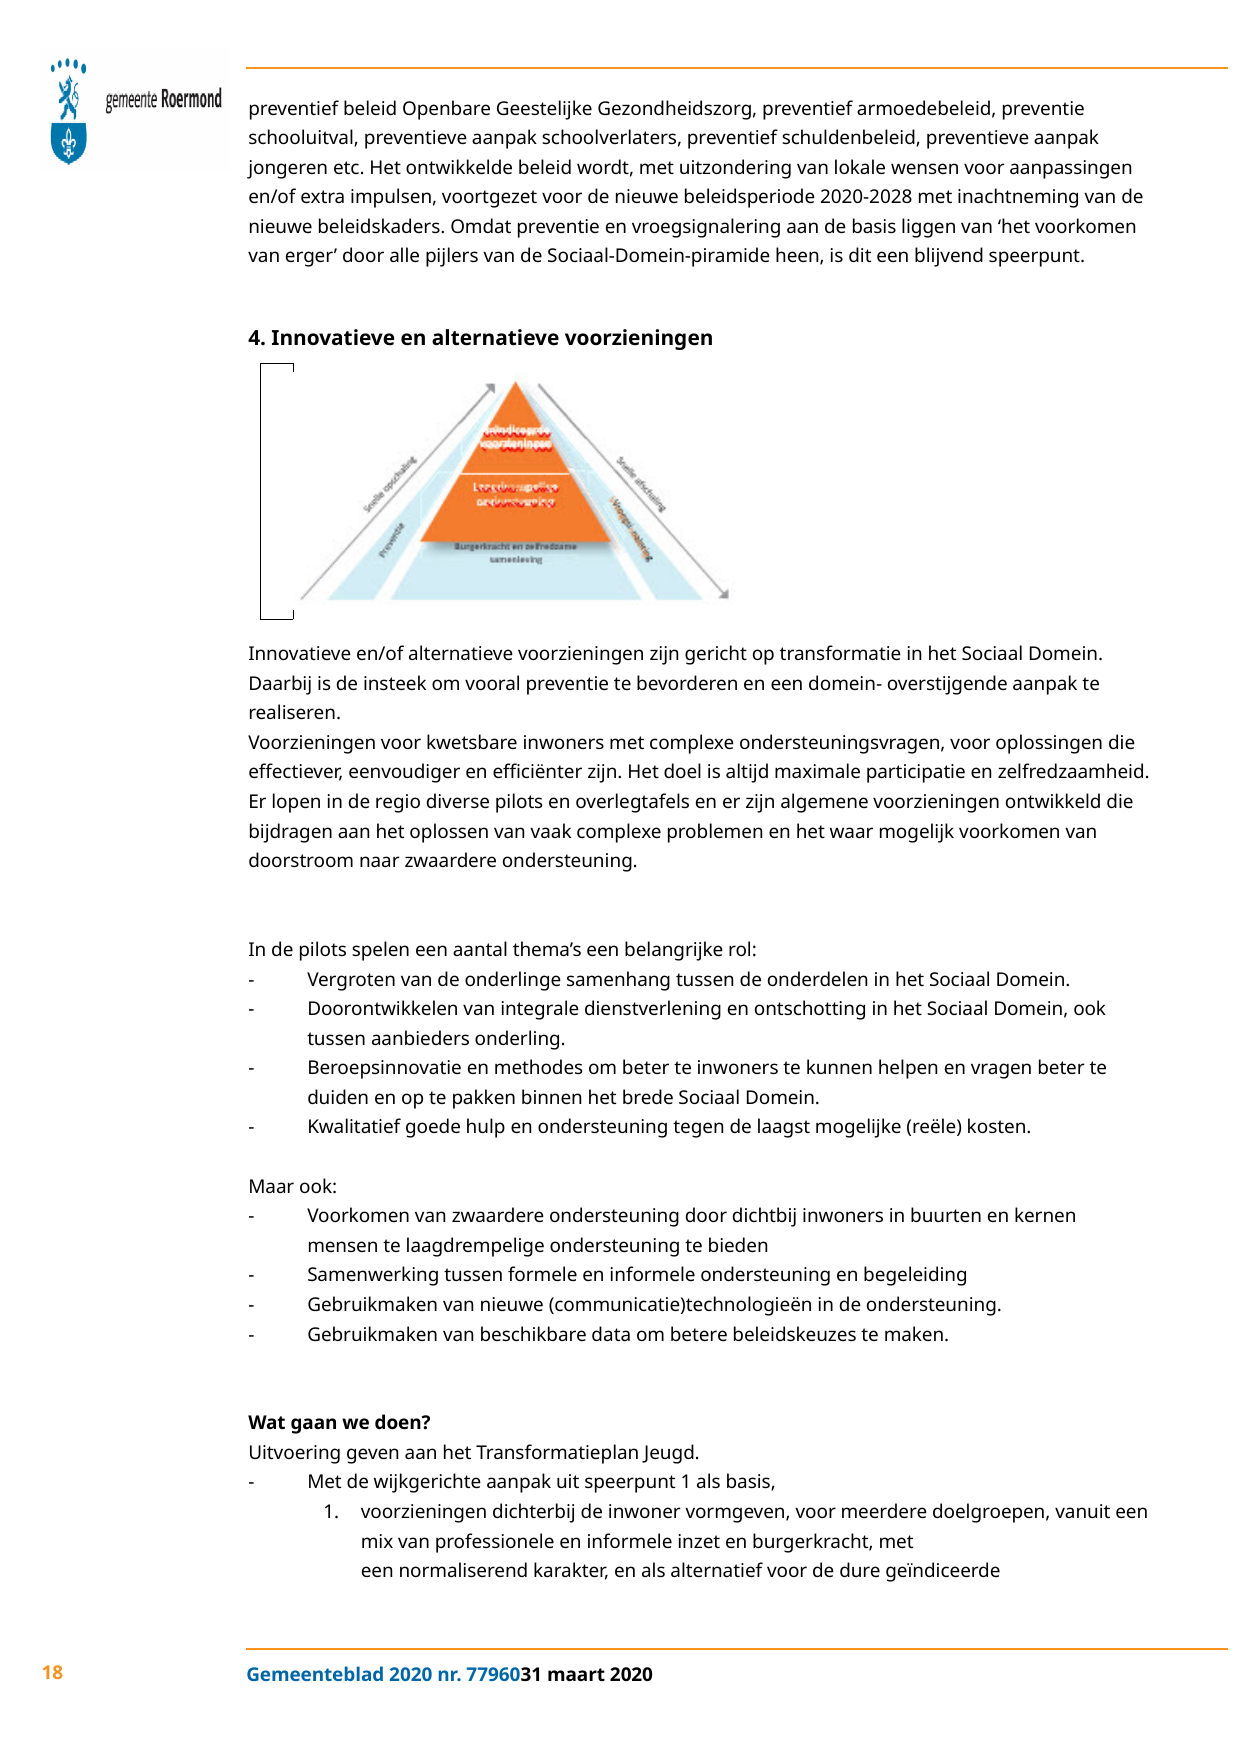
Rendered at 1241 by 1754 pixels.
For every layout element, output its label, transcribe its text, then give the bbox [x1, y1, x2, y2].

text preventief beleid Openbare Geestelijke Gezondheidszorg, preventief armoedebeleid, preventie schooluitval, preventieve aanpak schoolverlaters, preventief schuldenbeleid, preventieve aanpak jongeren etc. Het ontwikkelde beleid wordt, met uitzondering van lokale wensen voor aanpassingen en/of extra impulsen, voortgezet voor de nieuwe beleidsperiode 2020-2028 met inachtneming van de nieuwe beleidskaders. Omdat preventie en vroegsignalering aan de basis liggen van ‘het voorkomen van erger’ door alle pijlers van de Sociaal-Domein-piramide heen, is dit een blijvend speerpunt. [248, 95, 1152, 268]
list Beroepsinnovatie en methodes om beter te inwoners te kunnen helpen en vragen beter te duiden en op te pakken binnen het brede Sociaal Domein. [248, 1054, 1152, 1110]
list Gebruikmaken van beschikbare data om betere beleidskeuzes te maken. [248, 1321, 1152, 1346]
text 4. Innovatieve en alternatieve voorzieningen [248, 323, 1152, 351]
list Kwalitatief goede hulp en ondersteuning tegen de laagst mogelijke (reële) kosten. [248, 1114, 1152, 1139]
text Wat gaan we doen? [248, 1409, 1152, 1435]
list Doorontwikkelen van integrale dienstverlening en ontschotting in het Sociaal Domein, ook tussen aanbieders onderling. [248, 995, 1152, 1051]
picture [41, 47, 231, 172]
text Uitvoering geven aan het Transformatieplan Jeugd. [248, 1439, 1152, 1465]
list Voorkomen van zwaardere ondersteuning door dichtbij inwoners in buurten en kernen mensen te laagdrempelige ondersteuning te bieden [248, 1202, 1152, 1258]
picture [268, 372, 742, 610]
list Met de wijkgerichte aanpak uit speerpunt 1 als basis, [248, 1469, 1152, 1494]
text Maar ook: [248, 1173, 1152, 1198]
list voorzieningen dichterbij de inwoner vormgeven, voor meerdere doelgroepen, vanuit een mix van professionele en informele inzet en burgerkracht, met [323, 1498, 1152, 1553]
text bijdragen aan het oplossen van vaak complexe problemen en het waar mogelijk voorkomen van doorstroom naar zwaardere ondersteuning. [248, 818, 1152, 873]
list Gebruikmaken van nieuwe (communicatie)technologieën in de ondersteuning. [248, 1291, 1152, 1317]
text Innovatieve en/of alternatieve voorzieningen zijn gericht op transformatie in het Sociaal Domein. Daarbij is de insteek om vooral preventie te bevorderen en een domein- overstijgende aanpak te realiseren. [248, 640, 1152, 725]
list Samenwerking tussen formele en informele ondersteuning en begeleiding [248, 1262, 1152, 1287]
text Voorzieningen voor kwetsbare inwoners met complexe ondersteuningsvragen, voor oplossingen die effectiever, eenvoudiger en efficiënter zijn. Het doel is altijd maximale participatie en zelfredzaamheid. Er lopen in de regio diverse pilots en overlegtafels en er zijn algemene voorzieningen ontwikkeld die [248, 729, 1152, 814]
list Vergroten van de onderlinge samenhang tussen de onderdelen in het Sociaal Domein. [248, 966, 1152, 991]
list een normaliserend karakter, en als alternatief voor de dure geïndiceerde [323, 1557, 1152, 1583]
text In de pilots spelen een aantal thema’s een belangrijke rol: [248, 936, 1152, 962]
